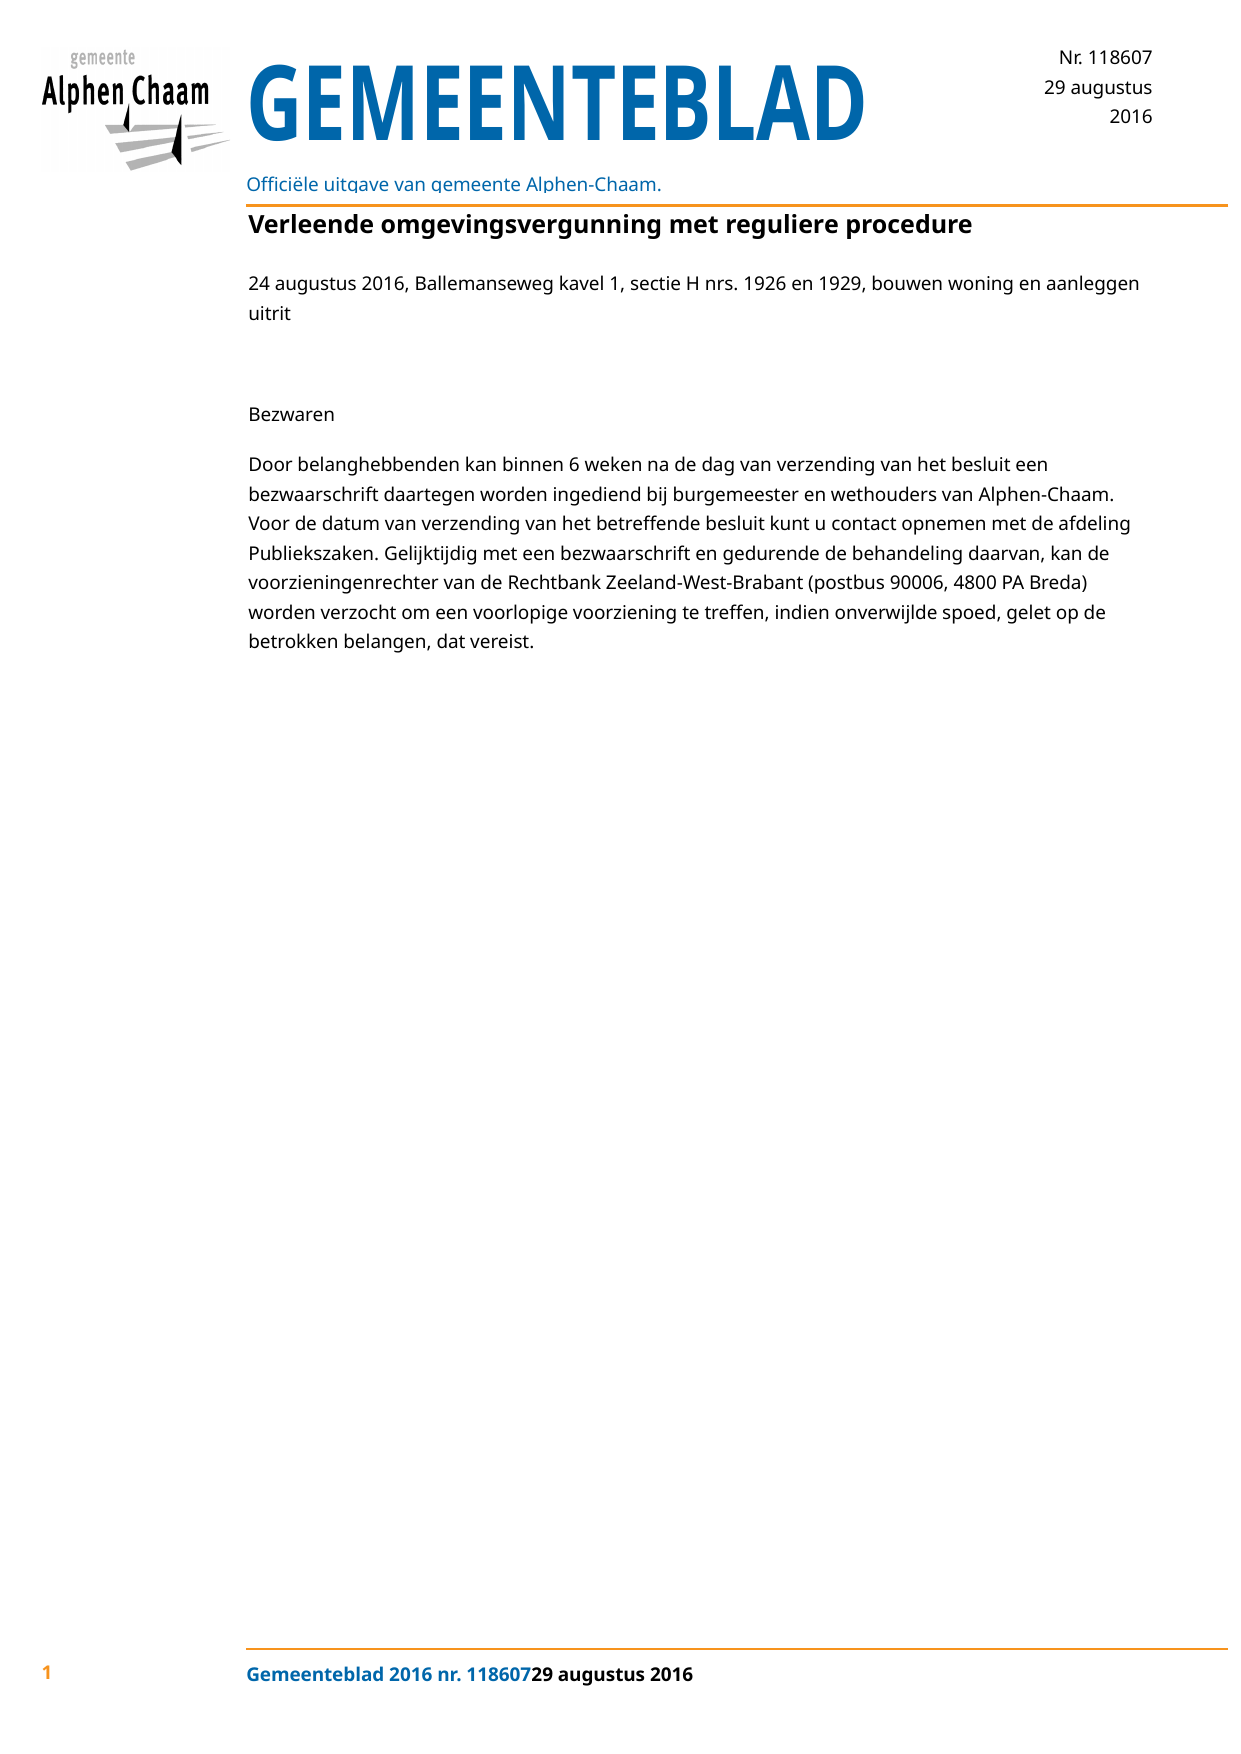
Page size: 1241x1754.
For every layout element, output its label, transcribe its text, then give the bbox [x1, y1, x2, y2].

text Bezwaren [248, 401, 1152, 426]
picture [41, 47, 231, 172]
text Verleende omgevingsvergunning met reguliere procedure [248, 207, 1152, 241]
text Door belanghebbenden kan binnen 6 weken na de dag van verzending van het besluit een bezwaarschrift daartegen worden ingediend bij burgemeester en wethouders van Alphen-Chaam. Voor de datum van verzending van het betreffende besluit kunt u contact opnemen met de afdeling Publiekszaken. Gelijktijdig met een bezwaarschrift en gedurende de behandeling daarvan, kan de voorzieningenrechter van de Rechtbank Zeeland-West-Brabant (postbus 90006, 4800 PA Breda) worden verzocht om een voorlopige voorziening te treffen, indien onverwijlde spoed, gelet op de betrokken belangen, dat vereist. [248, 451, 1152, 654]
text 24 augustus 2016, Ballemanseweg kavel 1, sectie H nrs. 1926 en 1929, bouwen woning en aanleggen uitrit [248, 270, 1152, 326]
